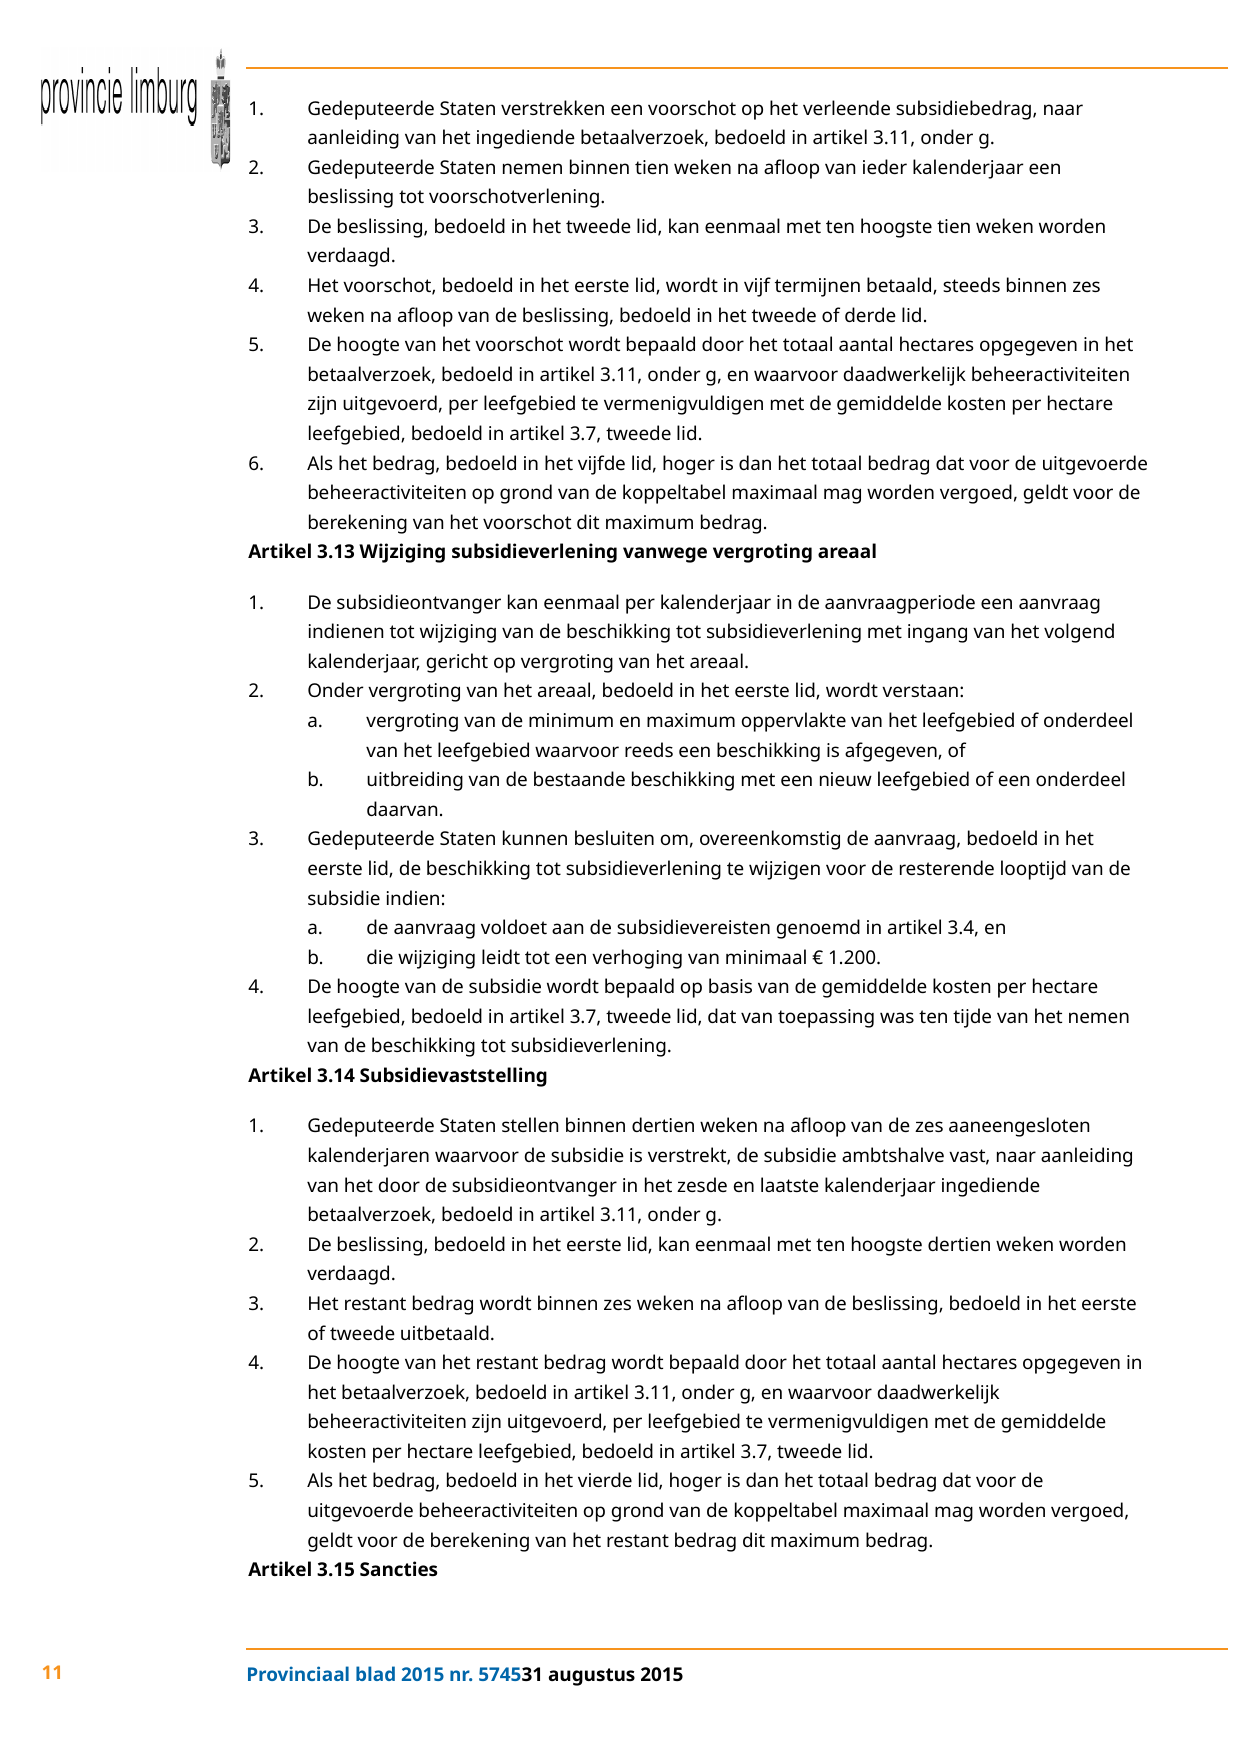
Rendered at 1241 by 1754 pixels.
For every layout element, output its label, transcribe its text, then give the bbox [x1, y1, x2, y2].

list Gedeputeerde Staten nemen binnen tien weken na afloop van ieder kalenderjaar een beslissing tot voorschotverlening. [248, 154, 1152, 209]
list De hoogte van het restant bedrag wordt bepaald door het totaal aantal hectares opgegeven in het betaalverzoek, bedoeld in artikel 3.11, onder g, en waarvoor daadwerkelijk beheeractiviteiten zijn uitgevoerd, per leefgebied te vermenigvuldigen met de gemiddelde kosten per hectare leefgebied, bedoeld in artikel 3.7, tweede lid. [248, 1349, 1152, 1464]
list Het restant bedrag wordt binnen zes weken na afloop van de beslissing, bedoeld in het eerste of tweede uitbetaald. [248, 1290, 1152, 1346]
list Als het bedrag, bedoeld in het vijfde lid, hoger is dan het totaal bedrag dat voor de uitgevoerde beheeractiviteiten op grond van de koppeltabel maximaal mag worden vergoed, geldt voor de berekening van het voorschot dit maximum bedrag. [248, 450, 1152, 535]
list De hoogte van het voorschot wordt bepaald door het totaal aantal hectares opgegeven in het betaalverzoek, bedoeld in artikel 3.11, onder g, en waarvoor daadwerkelijk beheeractiviteiten zijn uitgevoerd, per leefgebied te vermenigvuldigen met de gemiddelde kosten per hectare leefgebied, bedoeld in artikel 3.7, tweede lid. [248, 331, 1152, 446]
list de aanvraag voldoet aan de subsidievereisten genoemd in artikel 3.4, en [307, 914, 1152, 940]
text Artikel 3.14 Subsidievaststelling [248, 1062, 1152, 1088]
list De beslissing, bedoeld in het eerste lid, kan eenmaal met ten hoogste dertien weken worden verdaagd. [248, 1231, 1152, 1286]
list De beslissing, bedoeld in het tweede lid, kan eenmaal met ten hoogste tien weken worden verdaagd. [248, 213, 1152, 268]
list uitbreiding van de bestaande beschikking met een nieuw leefgebied of een onderdeel daarvan. [307, 766, 1152, 822]
list Het voorschot, bedoeld in het eerste lid, wordt in vijf termijnen betaald, steeds binnen zes weken na afloop van de beslissing, bedoeld in het tweede of derde lid. [248, 272, 1152, 328]
picture [41, 47, 231, 172]
list Onder vergroting van het areaal, bedoeld in het eerste lid, wordt verstaan: [248, 678, 1152, 703]
list De subsidieontvanger kan eenmaal per kalenderjaar in de aanvraagperiode een aanvraag indienen tot wijziging van de beschikking tot subsidieverlening met ingang van het volgend kalenderjaar, gericht op vergroting van het areaal. [248, 589, 1152, 674]
list vergroting van de minimum en maximum oppervlakte van het leefgebied of onderdeel van het leefgebied waarvoor reeds een beschikking is afgegeven, of [307, 707, 1152, 763]
list Gedeputeerde Staten verstrekken een voorschot op het verleende subsidiebedrag, naar aanleiding van het ingediende betaalverzoek, bedoeld in artikel 3.11, onder g. [248, 95, 1152, 150]
list die wijziging leidt tot een verhoging van minimaal € 1.200. [307, 944, 1152, 970]
list Gedeputeerde Staten kunnen besluiten om, overeenkomstig de aanvraag, bedoeld in het eerste lid, de beschikking tot subsidieverlening te wijzigen voor de resterende looptijd van de subsidie indien: [248, 826, 1152, 911]
list De hoogte van de subsidie wordt bepaald op basis van de gemiddelde kosten per hectare leefgebied, bedoeld in artikel 3.7, tweede lid, dat van toepassing was ten tijde van het nemen van de beschikking tot subsidieverlening. [248, 973, 1152, 1058]
list Als het bedrag, bedoeld in het vierde lid, hoger is dan het totaal bedrag dat voor de uitgevoerde beheeractiviteiten op grond van de koppeltabel maximaal mag worden vergoed, geldt voor de berekening van het restant bedrag dit maximum bedrag. [248, 1468, 1152, 1553]
text Artikel 3.15 Sancties [248, 1556, 1152, 1582]
list Gedeputeerde Staten stellen binnen dertien weken na afloop van de zes aaneengesloten kalenderjaren waarvoor de subsidie is verstrekt, de subsidie ambtshalve vast, naar aanleiding van het door de subsidieontvanger in het zesde en laatste kalenderjaar ingediende betaalverzoek, bedoeld in artikel 3.11, onder g. [248, 1113, 1152, 1227]
text Artikel 3.13 Wijziging subsidieverlening vanwege vergroting areaal [248, 538, 1152, 564]
